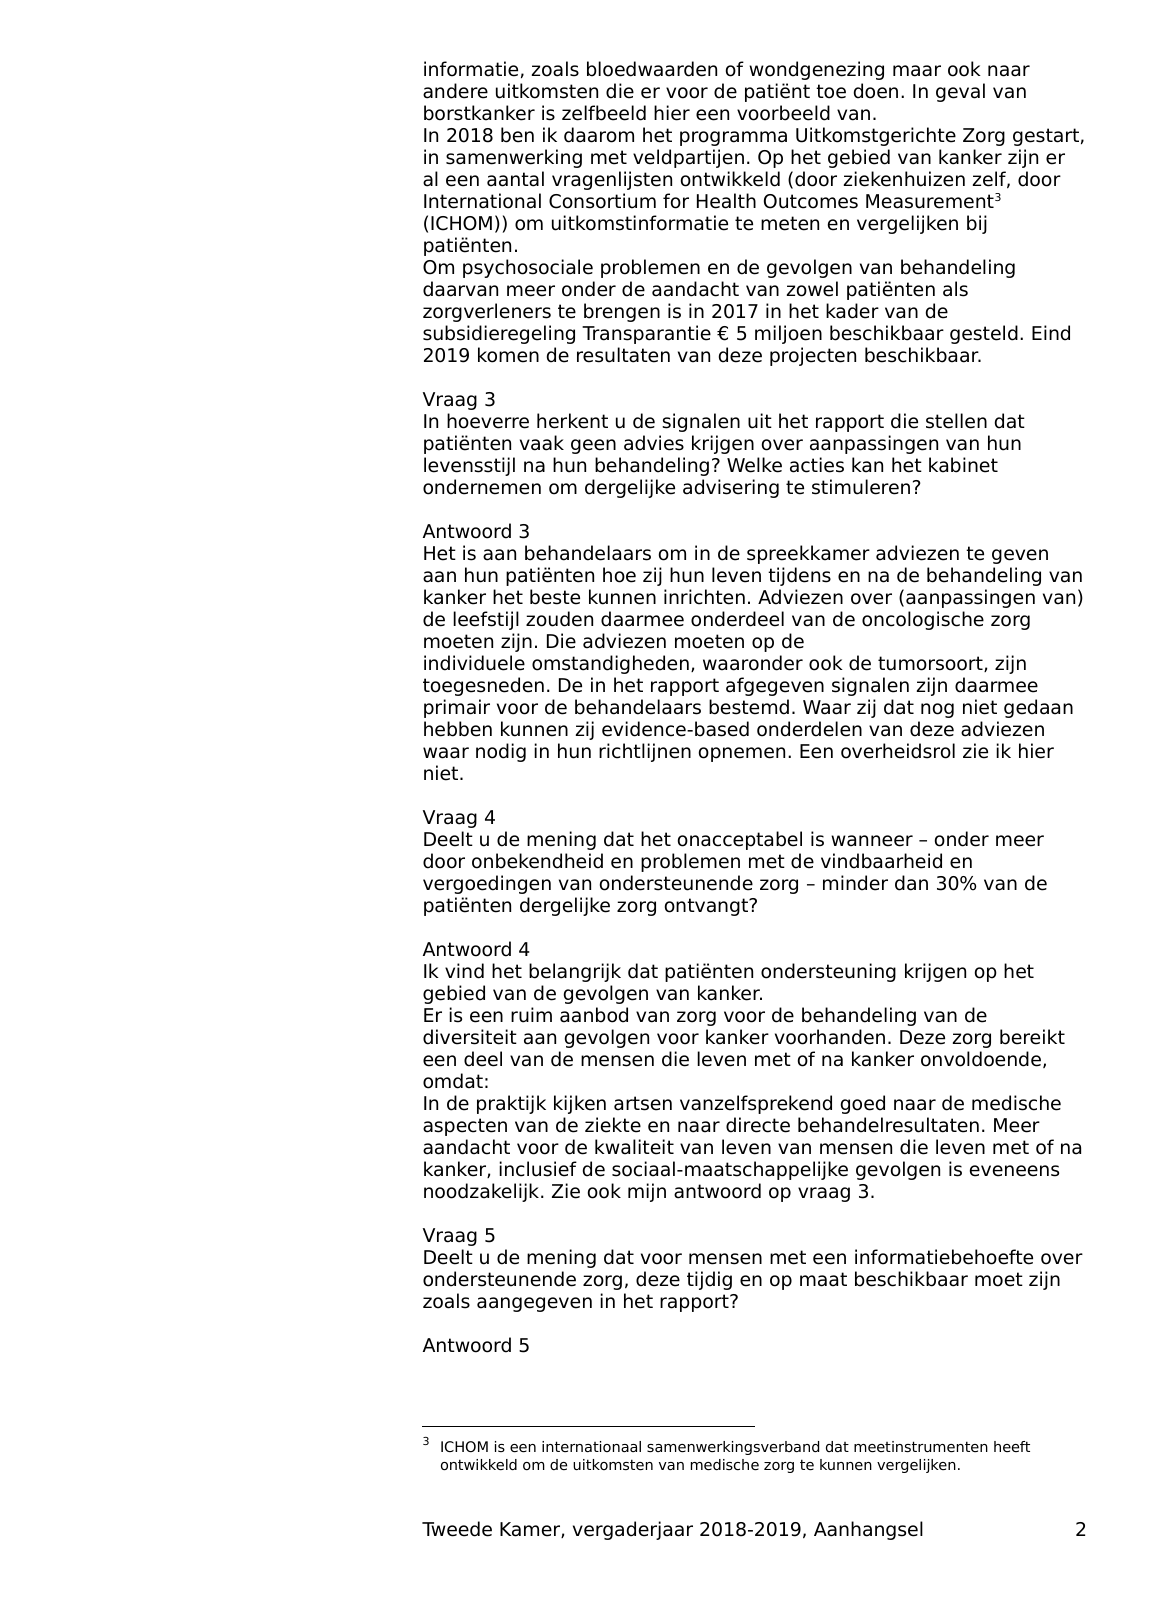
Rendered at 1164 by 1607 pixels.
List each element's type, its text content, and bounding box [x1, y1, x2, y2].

text Vraag 4 [422, 807, 1087, 829]
text Ik vind het belangrijk dat patiënten ondersteuning krijgen op het gebied van de gevolgen van kanker. [422, 961, 1087, 1005]
text Het is aan behandelaars om in de spreekkamer adviezen te geven aan hun patiënten hoe zij hun leven tijdens en na de behandeling van kanker het beste kunnen inrichten. Adviezen over (aanpassingen van) de leefstijl zouden daarmee onderdeel van de oncologische zorg moeten zijn. Die adviezen moeten op de [422, 543, 1087, 653]
text Antwoord 3 [422, 521, 1087, 543]
text In 2018 ben ik daarom het programma Uitkomstgerichte Zorg gestart, in samenwerking met veldpartijen. Op het gebied van kanker zijn er al een aantal vragenlijsten ontwikkeld (door ziekenhuizen zelf, door International Consortium for Health Outcomes Measurement (ICHOM)) om uitkomstinformatie te meten en vergelijken bij patiënten. [422, 125, 1087, 257]
text informatie, zoals bloedwaarden of wondgenezing maar ook naar andere uitkomsten die er voor de patiënt toe doen. In geval van borstkanker is zelfbeeld hier een voorbeeld van. [422, 59, 1087, 125]
text In hoeverre herkent u de signalen uit het rapport die stellen dat patiënten vaak geen advies krijgen over aanpassingen van hun levensstijl na hun behandeling? Welke acties kan het kabinet ondernemen om dergelijke advisering te stimuleren? [422, 411, 1087, 499]
text Deelt u de mening dat voor mensen met een informatiebehoefte over ondersteunende zorg, deze tijdig en op maat beschikbaar moet zijn zoals aangegeven in het rapport? [422, 1247, 1087, 1313]
text individuele omstandigheden, waaronder ook de tumorsoort, zijn toegesneden. De in het rapport afgegeven signalen zijn daarmee primair voor de behandelaars bestemd. Waar zij dat nog niet gedaan hebben kunnen zij evidence-based onderdelen van deze adviezen waar nodig in hun richtlijnen opnemen. Een overheidsrol zie ik hier niet. [422, 653, 1087, 785]
text Vraag 3 [422, 389, 1087, 411]
text Deelt u de mening dat het onacceptabel is wanneer – onder meer door onbekendheid en problemen met de vindbaarheid en vergoedingen van ondersteunende zorg – minder dan 30% van de patiënten dergelijke zorg ontvangt? [422, 829, 1087, 917]
text Er is een ruim aanbod van zorg voor de behandeling van de diversiteit aan gevolgen voor kanker voorhanden. Deze zorg bereikt een deel van de mensen die leven met of na kanker onvoldoende, omdat: [422, 1005, 1087, 1093]
text In de praktijk kijken artsen vanzelfsprekend goed naar de medische aspecten van de ziekte en naar directe behandelresultaten. Meer aandacht voor de kwaliteit van leven van mensen die leven met of na kanker, inclusief de sociaal-maatschappelijke gevolgen is eveneens noodzakelijk. Zie ook mijn antwoord op vraag 3. [422, 1093, 1087, 1203]
text Antwoord 5 [422, 1335, 1087, 1357]
text Om psychosociale problemen en de gevolgen van behandeling daarvan meer onder de aandacht van zowel patiënten als zorgverleners te brengen is in 2017 in het kader van de subsidieregeling Transparantie € 5 miljoen beschikbaar gesteld. Eind 2019 komen de resultaten van deze projecten beschikbaar. [422, 257, 1087, 367]
text Antwoord 4 [422, 939, 1087, 961]
text Vraag 5 [422, 1225, 1087, 1247]
text ICHOM is een internationaal samenwerkingsverband dat meetinstrumenten heeft ontwikkeld om de uitkomsten van medische zorg te kunnen vergelijken. [422, 1435, 1087, 1474]
